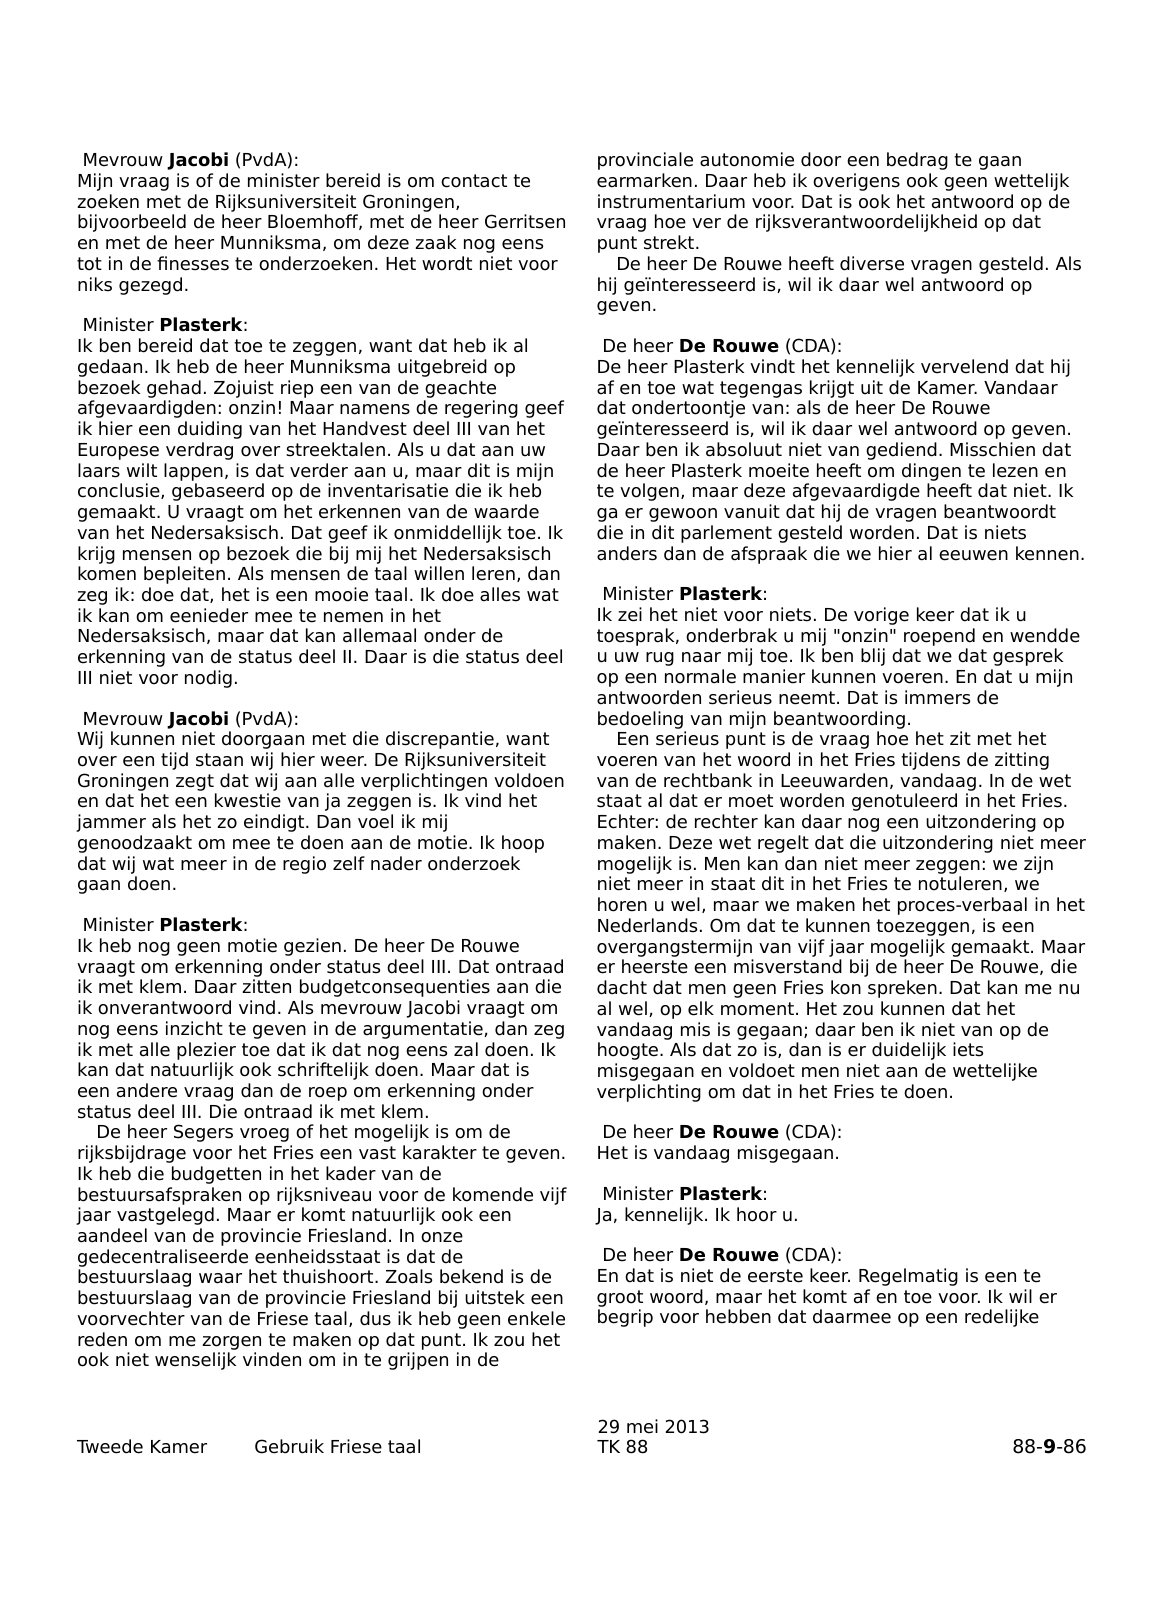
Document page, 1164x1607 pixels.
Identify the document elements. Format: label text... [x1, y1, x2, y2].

text Minister Plasterk: [77, 915, 567, 936]
text Minister Plasterk: [596, 584, 1087, 605]
text Ik zei het niet voor niets. De vorige keer dat ik u toesprak, onderbrak u mij "onzin" roepend en wendde u uw rug naar mij toe. Ik ben blij dat we dat gesprek op een normale manier kunnen voeren. En dat u mijn antwoorden serieus neemt. Dat is immers de bedoeling van mijn beantwoording. [596, 605, 1087, 729]
text Minister Plasterk: [596, 1184, 1087, 1204]
text Ik heb nog geen motie gezien. De heer De Rouwe vraagt om erkenning onder status deel III. Dat ontraad ik met klem. Daar zitten budgetconsequenties aan die ik onverantwoord vind. Als mevrouw Jacobi vraagt om nog eens inzicht te geven in de argumentatie, dan zeg ik met alle plezier toe dat ik dat nog eens zal doen. Ik kan dat natuurlijk ook schriftelijk doen. Maar dat is een andere vraag dan de roep om erkenning onder status deel III. Die ontraad ik met klem. [77, 936, 567, 1122]
text De heer De Rouwe heeft diverse vragen gesteld. Als hij geïnteresseerd is, wil ik daar wel antwoord op geven. [596, 254, 1087, 316]
text Ik ben bereid dat toe te zeggen, want dat heb ik al gedaan. Ik heb de heer Munniksma uitgebreid op bezoek gehad. Zojuist riep een van de geachte afgevaardigden: onzin! Maar namens de regering geef ik hier een duiding van het Handvest deel III van het Europese verdrag over streektalen. Als u dat aan uw laars wilt lappen, is dat verder aan u, maar dit is mijn conclusie, gebaseerd op de inventarisatie die ik heb gemaakt. U vraagt om het erkennen van de waarde van het Nedersaksisch. Dat geef ik onmiddellijk toe. Ik krijg mensen op bezoek die bij mij het Nedersaksisch komen bepleiten. Als mensen de taal willen leren, dan zeg ik: doe dat, het is een mooie taal. Ik doe alles wat ik kan om eenieder mee te nemen in het Nedersaksisch, maar dat kan allemaal onder de erkenning van de status deel II. Daar is die status deel III niet voor nodig. [77, 336, 567, 688]
text Een serieus punt is de vraag hoe het zit met het voeren van het woord in het Fries tijdens de zitting van de rechtbank in Leeuwarden, vandaag. In de wet staat al dat er moet worden genotuleerd in het Fries. Echter: de rechter kan daar nog een uitzondering op maken. Deze wet regelt dat die uitzondering niet meer mogelijk is. Men kan dan niet meer zeggen: we zijn niet meer in staat dit in het Fries te notuleren, we horen u wel, maar we maken het proces-verbaal in het Nederlands. Om dat te kunnen toezeggen, is een overgangstermijn van vijf jaar mogelijk gemaakt. Maar er heerste een misverstand bij de heer De Rouwe, die dacht dat men geen Fries kon spreken. Dat kan me nu al wel, op elk moment. Het zou kunnen dat het vandaag mis is gegaan; daar ben ik niet van op de hoogte. Als dat zo is, dan is er duidelijk iets misgegaan en voldoet men niet aan de wettelijke verplichting om dat in het Fries te doen. [596, 729, 1087, 1102]
text Het is vandaag misgegaan. [596, 1143, 1087, 1164]
text De heer Segers vroeg of het mogelijk is om de rijksbijdrage voor het Fries een vast karakter te geven. Ik heb die budgetten in het kader van de bestuursafspraken op rijksniveau voor de komende vijf jaar vastgelegd. Maar er komt natuurlijk ook een aandeel van de provincie Friesland. In onze gedecentraliseerde eenheidsstaat is dat de bestuurslaag waar het thuishoort. Zoals bekend is de bestuurslaag van de provincie Friesland bij uitstek een voorvechter van de Friese taal, dus ik heb geen enkele reden om me zorgen te maken op dat punt. Ik zou het ook niet wenselijk vinden om in te grijpen in de [77, 1122, 567, 1371]
text Mijn vraag is of de minister bereid is om contact te zoeken met de Rijksuniversiteit Groningen, bijvoorbeeld de heer Bloemhoff, met de heer Gerritsen en met de heer Munniksma, om deze zaak nog eens tot in de finesses te onderzoeken. Het wordt niet voor niks gezegd. [77, 171, 567, 295]
text Mevrouw Jacobi (PvdA): [77, 708, 567, 729]
text Minister Plasterk: [77, 315, 567, 336]
text En dat is niet de eerste keer. Regelmatig is een te groot woord, maar het komt af en toe voor. Ik wil er begrip voor hebben dat daarmee op een redelijke [596, 1266, 1087, 1328]
text De heer Plasterk vindt het kennelijk vervelend dat hij af en toe wat tegengas krijgt uit de Kamer. Vandaar dat ondertoontje van: als de heer De Rouwe geïnteresseerd is, wil ik daar wel antwoord op geven. Daar ben ik absoluut niet van gediend. Misschien dat de heer Plasterk moeite heeft om dingen te lezen en te volgen, maar deze afgevaardigde heeft dat niet. Ik ga er gewoon vanuit dat hij de vragen beantwoordt die in dit parlement gesteld worden. Dat is niets anders dan de afspraak die we hier al eeuwen kennen. [596, 357, 1087, 564]
text Wij kunnen niet doorgaan met die discrepantie, want over een tijd staan wij hier weer. De Rijksuniversiteit Groningen zegt dat wij aan alle verplichtingen voldoen en dat het een kwestie van ja zeggen is. Ik vind het jammer als het zo eindigt. Dan voel ik mij genoodzaakt om mee te doen aan de motie. Ik hoop dat wij wat meer in de regio zelf nader onderzoek gaan doen. [77, 729, 567, 895]
text De heer De Rouwe (CDA): [596, 1122, 1087, 1143]
text Mevrouw Jacobi (PvdA): [77, 150, 567, 171]
text provinciale autonomie door een bedrag te gaan earmarken. Daar heb ik overigens ook geen wettelijk instrumentarium voor. Dat is ook het antwoord op de vraag hoe ver de rijksverantwoordelijkheid op dat punt strekt. [596, 150, 1087, 254]
text De heer De Rouwe (CDA): [596, 1245, 1087, 1266]
text De heer De Rouwe (CDA): [596, 336, 1087, 357]
text Ja, kennelijk. Ik hoor u. [596, 1204, 1087, 1225]
